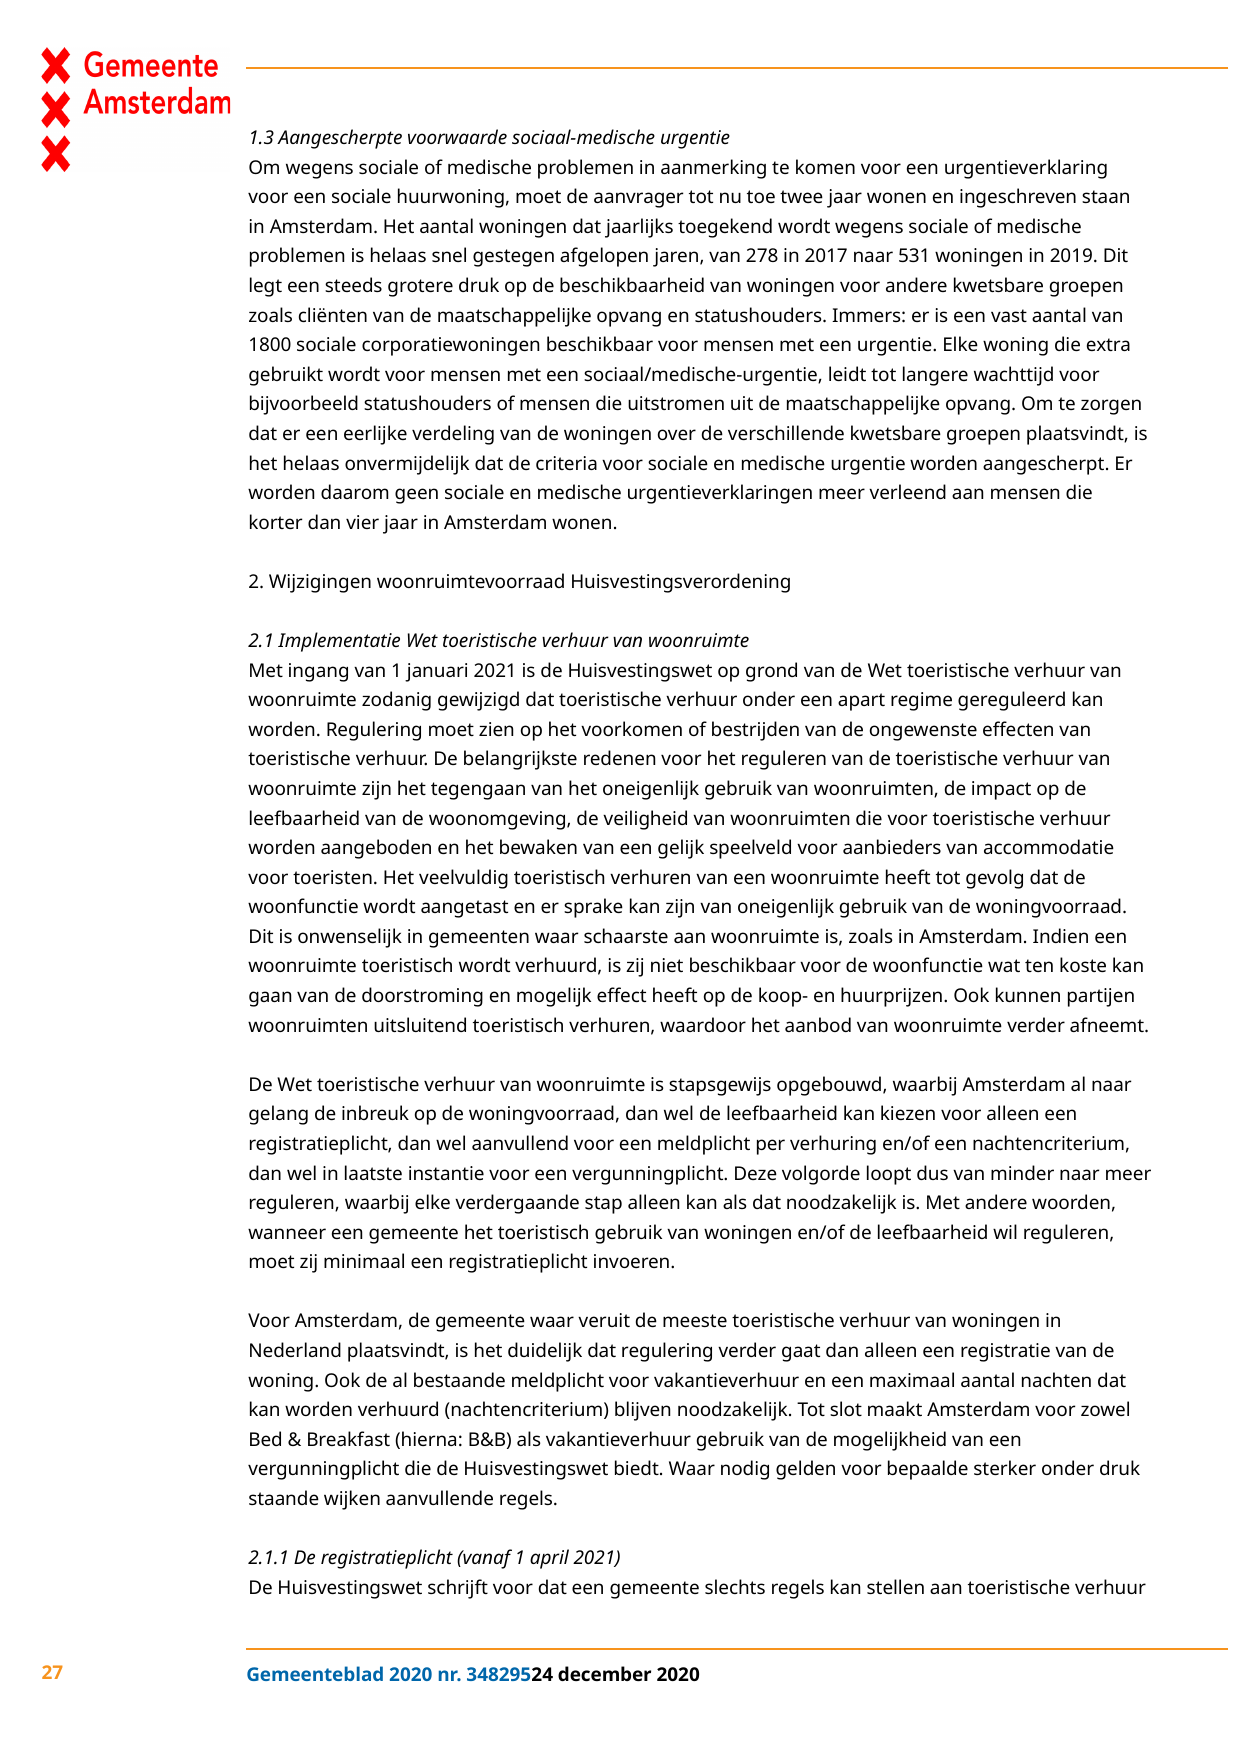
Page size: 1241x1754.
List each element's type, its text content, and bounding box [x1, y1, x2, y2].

text 2.1.1 De registratieplicht (vanaf 1 april 2021) [248, 1544, 1152, 1570]
text Voor Amsterdam, de gemeente waar veruit de meeste toeristische verhuur van woningen in Nederland plaatsvindt, is het duidelijk dat regulering verder gaat dan alleen een registratie van de woning. Ook de al bestaande meldplicht voor vakantieverhuur en een maximaal aantal nachten dat kan worden verhuurd (nachtencriterium) blijven noodzakelijk. Tot slot maakt Amsterdam voor zowel Bed & Breakfast (hierna: B&B) als vakantieverhuur gebruik van de mogelijkheid van een vergunningplicht die de Huisvestingswet biedt. Waar nodig gelden voor bepaalde sterker onder druk staande wijken aanvullende regels. [248, 1308, 1152, 1511]
picture [41, 47, 231, 172]
text Met ingang van 1 januari 2021 is de Huisvestingswet op grond van de Wet toeristische verhuur van woonruimte zodanig gewijzigd dat toeristische verhuur onder een apart regime gereguleerd kan worden. Regulering moet zien op het voorkomen of bestrijden van de ongewenste effecten van toeristische verhuur. De belangrijkste redenen voor het reguleren van de toeristische verhuur van woonruimte zijn het tegengaan van het oneigenlijk gebruik van woonruimten, de impact op de leefbaarheid van de woonomgeving, de veiligheid van woonruimten die voor toeristische verhuur worden aangeboden en het bewaken van een gelijk speelveld voor aanbieders van accommodatie voor toeristen. Het veelvuldig toeristisch verhuren van een woonruimte heeft tot gevolg dat de woonfunctie wordt aangetast en er sprake kan zijn van oneigenlijk gebruik van de woningvoorraad. Dit is onwenselijk in gemeenten waar schaarste aan woonruimte is, zoals in Amsterdam. Indien een woonruimte toeristisch wordt verhuurd, is zij niet beschikbaar voor de woonfunctie wat ten koste kan gaan van de doorstroming en mogelijk effect heeft op de koop- en huurprijzen. Ook kunnen partijen woonruimten uitsluitend toeristisch verhuren, waardoor het aanbod van woonruimte verder afneemt. [248, 657, 1152, 1038]
text 1.3 Aangescherpte voorwaarde sociaal-medische urgentie [248, 124, 1152, 150]
text De Wet toeristische verhuur van woonruimte is stapsgewijs opgebouwd, waarbij Amsterdam al naar gelang de inbreuk op de woningvoorraad, dan wel de leefbaarheid kan kiezen voor alleen een registratieplicht, dan wel aanvullend voor een meldplicht per verhuring en/of een nachtencriterium, dan wel in laatste instantie voor een vergunningplicht. Deze volgorde loopt dus van minder naar meer reguleren, waarbij elke verdergaande stap alleen kan als dat noodzakelijk is. Met andere woorden, wanneer een gemeente het toeristisch gebruik van woningen en/of de leefbaarheid wil reguleren, moet zij minimaal een registratieplicht invoeren. [248, 1071, 1152, 1274]
text 2.1 Implementatie Wet toeristische verhuur van woonruimte [248, 627, 1152, 653]
text De Huisvestingswet schrijft voor dat een gemeente slechts regels kan stellen aan toeristische verhuur [248, 1574, 1152, 1600]
text 2. Wijzigingen woonruimtevoorraad Huisvestingsverordening [248, 568, 1152, 594]
text Om wegens sociale of medische problemen in aanmerking te komen voor een urgentieverklaring voor een sociale huurwoning, moet de aanvrager tot nu toe twee jaar wonen en ingeschreven staan in Amsterdam. Het aantal woningen dat jaarlijks toegekend wordt wegens sociale of medische problemen is helaas snel gestegen afgelopen jaren, van 278 in 2017 naar 531 woningen in 2019. Dit legt een steeds grotere druk op de beschikbaarheid van woningen voor andere kwetsbare groepen zoals cliënten van de maatschappelijke opvang en statushouders. Immers: er is een vast aantal van 1800 sociale corporatiewoningen beschikbaar voor mensen met een urgentie. Elke woning die extra gebruikt wordt voor mensen met een sociaal/medische-urgentie, leidt tot langere wachttijd voor bijvoorbeeld statushouders of mensen die uitstromen uit de maatschappelijke opvang. Om te zorgen dat er een eerlijke verdeling van de woningen over de verschillende kwetsbare groepen plaatsvindt, is het helaas onvermijdelijk dat de criteria voor sociale en medische urgentie worden aangescherpt. Er worden daarom geen sociale en medische urgentieverklaringen meer verleend aan mensen die korter dan vier jaar in Amsterdam wonen. [248, 154, 1152, 535]
